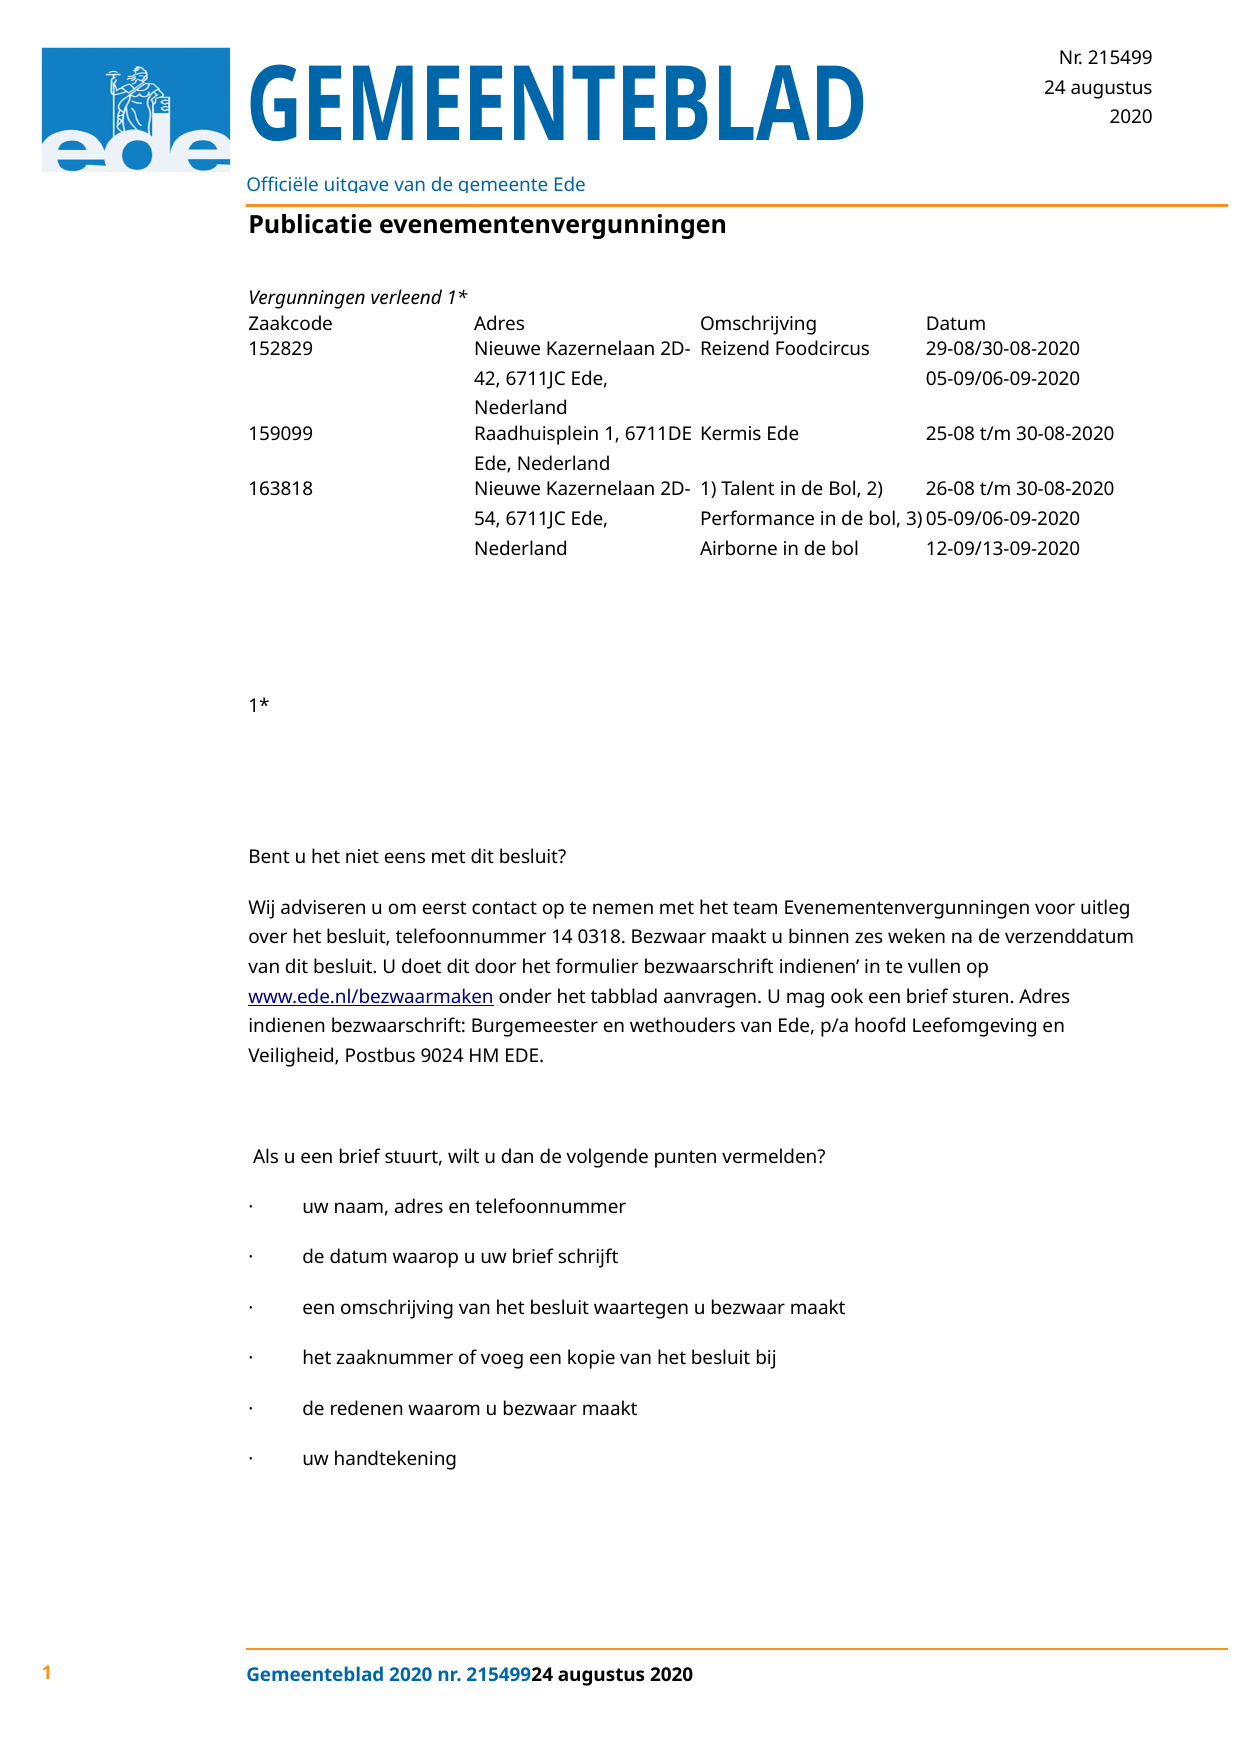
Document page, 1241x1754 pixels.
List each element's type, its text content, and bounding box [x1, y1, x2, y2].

table_cell 152829 [248, 335, 474, 420]
table_cell Nieuwe Kazernelaan 2D-54, 6711JC Ede, Nederland [474, 476, 700, 561]
text · uw naam, adres en telefoonnummer [248, 1193, 1152, 1219]
table_cell [700, 612, 926, 638]
table_cell Reizend Foodcircus [700, 335, 926, 420]
table_header Omschrijving [700, 310, 926, 335]
table_cell [248, 612, 474, 638]
text Wij adviseren u om eerst contact op te nemen met het team Evenementenvergunningen voor uitleg over het besluit, telefoonnummer 14 0318. Bezwaar maakt u binnen zes weken na de verzenddatum van dit besluit. U doet dit door het formulier bezwaarschrift indienen’ in te vullen op www.ede.nl/bezwaarmaken onder het tabblad aanvragen. U mag ook een brief sturen. Adres indienen bezwaarschrift: Burgemeester en wethouders van Ede, p/a hoofd Leefomgeving en Veiligheid, Postbus 9024 HM EDE. [248, 894, 1152, 1068]
table_header Datum [926, 310, 1152, 335]
table_cell [700, 638, 926, 663]
table_cell [926, 612, 1152, 638]
table_cell [926, 586, 1152, 612]
table_cell Nieuwe Kazernelaan 2D-42, 6711JC Ede, Nederland [474, 335, 700, 420]
table_cell [474, 612, 700, 638]
table_cell 26-08 t/m 30-08-2020 05-09/06-09-2020 12-09/13-09-2020 [926, 476, 1152, 561]
text · de datum waarop u uw brief schrijft [248, 1244, 1152, 1269]
text · een omschrijving van het besluit waartegen u bezwaar maakt [248, 1294, 1152, 1320]
table_header Adres [474, 310, 700, 335]
table_cell [248, 561, 474, 586]
table_cell [474, 586, 700, 612]
table_cell 29-08/30-08-2020 05-09/06-09-2020 [926, 335, 1152, 420]
text Vergunningen verleend 1* [248, 284, 1152, 309]
table_cell 25-08 t/m 30-08-2020 [926, 420, 1152, 476]
table_cell Raadhuisplein 1, 6711DE Ede, Nederland [474, 420, 700, 476]
table_cell [926, 638, 1152, 663]
table_cell 163818 [248, 476, 474, 561]
table_cell [700, 664, 926, 689]
table_cell [248, 638, 474, 663]
table_cell [248, 664, 474, 689]
text Bent u het niet eens met dit besluit? [248, 844, 1152, 869]
text Publicatie evenementenvergunningen [248, 207, 1152, 241]
table_cell [926, 664, 1152, 689]
table_cell [926, 561, 1152, 586]
text 1* [248, 692, 1152, 718]
table_cell [474, 561, 700, 586]
text · het zaaknummer of voeg een kopie van het besluit bij [248, 1344, 1152, 1370]
table_cell 1) Talent in de Bol, 2) Performance in de bol, 3) Airborne in de bol [700, 476, 926, 561]
table_cell [474, 638, 700, 663]
table_cell 159099 [248, 420, 474, 476]
table_header Zaakcode [248, 310, 474, 335]
text Als u een brief stuurt, wilt u dan de volgende punten vermelden? [248, 1143, 1152, 1168]
table_cell [248, 586, 474, 612]
table_cell [474, 664, 700, 689]
table_cell [700, 561, 926, 586]
table_cell Kermis Ede [700, 420, 926, 476]
table_cell [700, 586, 926, 612]
text · uw handtekening [248, 1445, 1152, 1471]
picture [41, 47, 231, 172]
text · de redenen waarom u bezwaar maakt [248, 1395, 1152, 1421]
